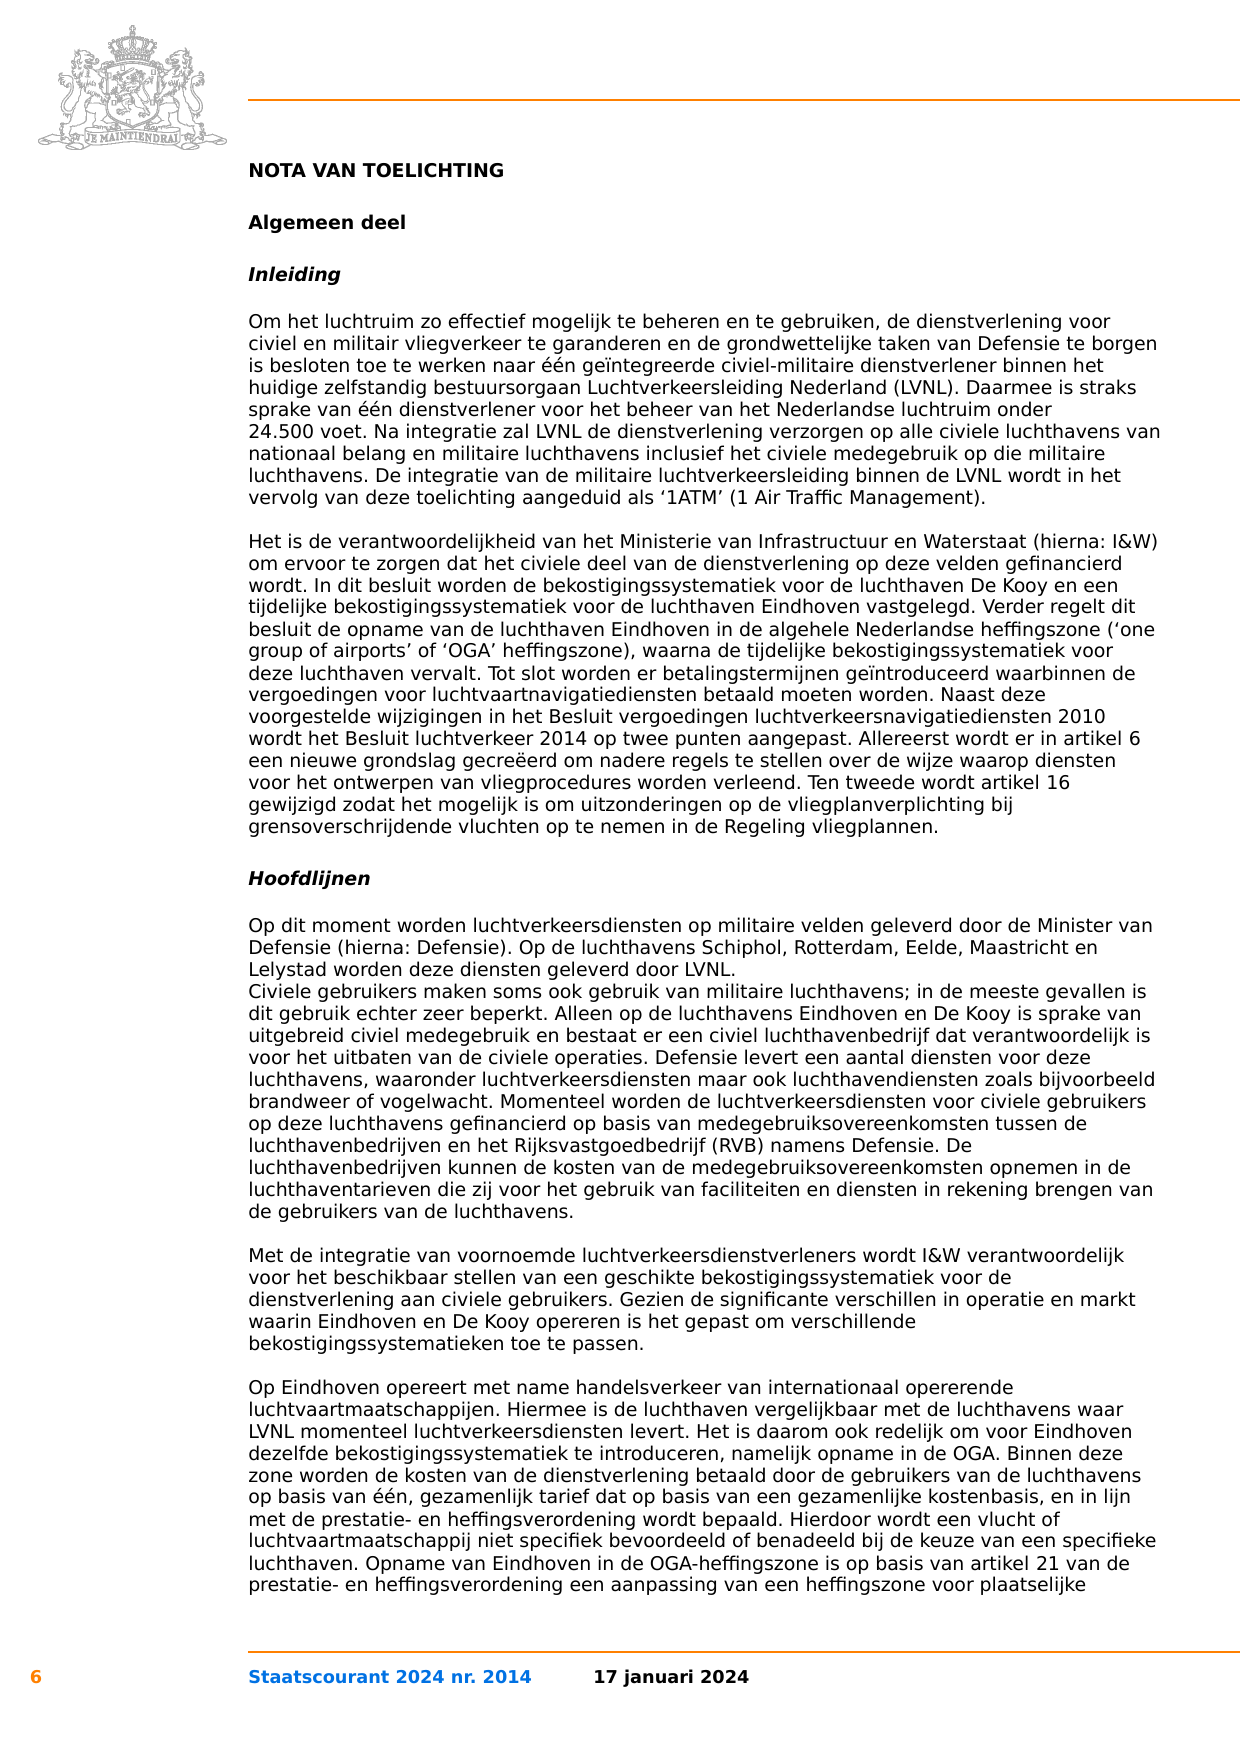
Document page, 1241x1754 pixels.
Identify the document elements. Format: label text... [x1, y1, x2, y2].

subtitle NOTA VAN TOELICHTING [248, 160, 1163, 182]
text Op Eindhoven opereert met name handelsverkeer van internationaal opererende luchtvaartmaatschappijen. Hiermee is de luchthaven vergelijkbaar met de luchthavens waar LVNL momenteel luchtverkeersdiensten levert. Het is daarom ook redelijk om voor Eindhoven dezelfde bekostigingssystematiek te introduceren, namelijk opname in de OGA. Binnen deze zone worden de kosten van de dienstverlening betaald door de gebruikers van de luchthavens op basis van één, gezamenlijk tarief dat op basis van een gezamenlijke kostenbasis, en in lijn met de prestatie- en heffingsverordening wordt bepaald. Hierdoor wordt een vlucht of luchtvaartmaatschappij niet specifiek bevoordeeld of benadeeld bij de keuze van een specifieke luchthaven. Opname van Eindhoven in de OGA-heffingszone is op basis van artikel 21 van de prestatie- en heffingsverordening een aanpassing van een heffingszone voor plaatselijke [248, 1377, 1163, 1596]
text Civiele gebruikers maken soms ook gebruik van militaire luchthavens; in de meeste gevallen is dit gebruik echter zeer beperkt. Alleen op de luchthavens Eindhoven en De Kooy is sprake van uitgebreid civiel medegebruik en bestaat er een civiel luchthavenbedrijf dat verantwoordelijk is voor het uitbaten van de civiele operaties. Defensie levert een aantal diensten voor deze luchthavens, waaronder luchtverkeersdiensten maar ook luchthavendiensten zoals bijvoorbeeld brandweer of vogelwacht. Momenteel worden de luchtverkeersdiensten voor civiele gebruikers op deze luchthavens gefinancierd op basis van medegebruiksovereenkomsten tussen de luchthavenbedrijven en het Rijksvastgoedbedrijf (RVB) namens Defensie. De luchthavenbedrijven kunnen de kosten van de medegebruiksovereenkomsten opnemen in de luchthaventarieven die zij voor het gebruik van faciliteiten en diensten in rekening brengen van de gebruikers van de luchthavens. [248, 981, 1163, 1223]
subtitle Algemeen deel [248, 212, 1163, 234]
text Om het luchtruim zo effectief mogelijk te beheren en te gebruiken, de dienstverlening voor civiel en militair vliegverkeer te garanderen en de grondwettelijke taken van Defensie te borgen is besloten toe te werken naar één geïntegreerde civiel-militaire dienstverlener binnen het huidige zelfstandig bestuursorgaan Luchtverkeersleiding Nederland (LVNL). Daarmee is straks sprake van één dienstverlener voor het beheer van het Nederlandse luchtruim onder 24.500 voet. Na integratie zal LVNL de dienstverlening verzorgen op alle civiele luchthavens van nationaal belang en militaire luchthavens inclusief het civiele medegebruik op die militaire luchthavens. De integratie van de militaire luchtverkeersleiding binnen de LVNL wordt in het vervolg van deze toelichting aangeduid als ‘1ATM’ (1 Air Traffic Management). [248, 311, 1163, 509]
text Op dit moment worden luchtverkeersdiensten op militaire velden geleverd door de Minister van Defensie (hierna: Defensie). Op de luchthavens Schiphol, Rotterdam, Eelde, Maastricht en Lelystad worden deze diensten geleverd door LVNL. [248, 915, 1163, 981]
text Met de integratie van voornoemde luchtverkeersdienstverleners wordt I&W verantwoordelijk voor het beschikbaar stellen van een geschikte bekostigingssystematiek voor de dienstverlening aan civiele gebruikers. Gezien de significante verschillen in operatie en markt waarin Eindhoven en De Kooy opereren is het gepast om verschillende bekostigingssystematieken toe te passen. [248, 1245, 1163, 1355]
subtitle Inleiding [248, 264, 1163, 286]
subtitle Hoofdlijnen [248, 868, 1163, 890]
picture [38, 25, 227, 150]
text Het is de verantwoordelijkheid van het Ministerie van Infrastructuur en Waterstaat (hierna: I&W) om ervoor te zorgen dat het civiele deel van de dienstverlening op deze velden gefinancierd wordt. In dit besluit worden de bekostigingssystematiek voor de luchthaven De Kooy en een tijdelijke bekostigingssystematiek voor de luchthaven Eindhoven vastgelegd. Verder regelt dit besluit de opname van de luchthaven Eindhoven in de algehele Nederlandse heffingszone (‘one group of airports’ of ‘OGA’ heffingszone), waarna de tijdelijke bekostigingssystematiek voor deze luchthaven vervalt. Tot slot worden er betalingstermijnen geïntroduceerd waarbinnen de vergoedingen voor luchtvaartnavigatiediensten betaald moeten worden. Naast deze voorgestelde wijzigingen in het Besluit vergoedingen luchtverkeersnavigatiediensten 2010 wordt het Besluit luchtverkeer 2014 op twee punten aangepast. Allereerst wordt er in artikel 6 een nieuwe grondslag gecreëerd om nadere regels te stellen over de wijze waarop diensten voor het ontwerpen van vliegprocedures worden verleend. Ten tweede wordt artikel 16 gewijzigd zodat het mogelijk is om uitzonderingen op de vliegplanverplichting bij grensoverschrijdende vluchten op te nemen in de Regeling vliegplannen. [248, 531, 1163, 838]
